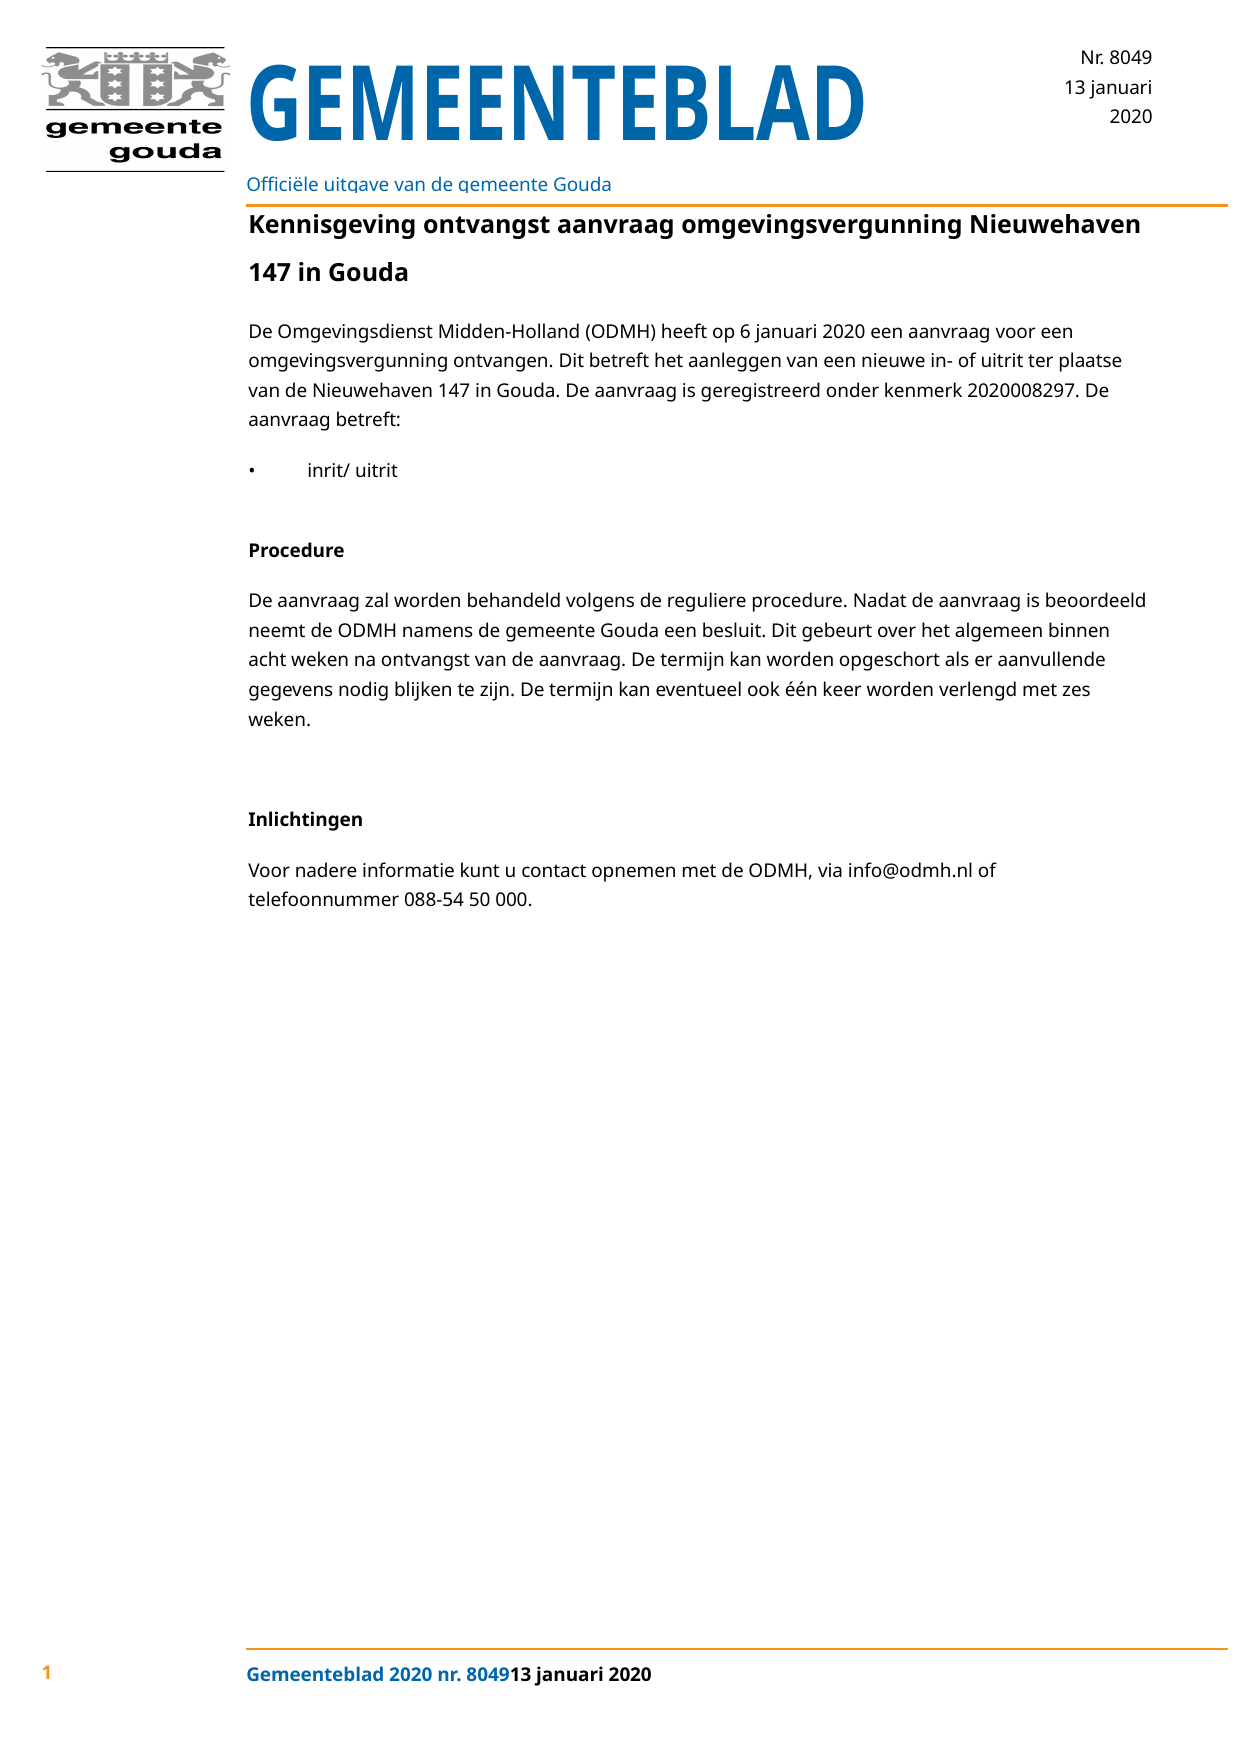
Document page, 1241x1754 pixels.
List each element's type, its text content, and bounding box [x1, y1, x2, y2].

picture [41, 47, 231, 172]
text Inlichtingen [248, 807, 1152, 832]
text Voor nadere informatie kunt u contact opnemen met de ODMH, via info@odmh.nl of telefoonnummer 088-54 50 000. [248, 857, 1152, 912]
text De aanvraag zal worden behandeld volgens de reguliere procedure. Nadat de aanvraag is beoordeeld neemt de ODMH namens de gemeente Gouda een besluit. Dit gebeurt over het algemeen binnen acht weken na ontvangst van de aanvraag. De termijn kan worden opgeschort als er aanvullende gegevens nodig blijken te zijn. De termijn kan eventueel ook één keer worden verlengd met zes weken. [248, 587, 1152, 732]
text Kennisgeving ontvangst aanvraag omgevingsvergunning Nieuwehaven 147 in Gouda [248, 207, 1152, 288]
text De Omgevingsdienst Midden-Holland (ODMH) heeft op 6 januari 2020 een aanvraag voor een omgevingsvergunning ontvangen. Dit betreft het aanleggen van een nieuwe in- of uitrit ter plaatse van de Nieuwehaven 147 in Gouda. De aanvraag is geregistreerd onder kenmerk 2020008297. De aanvraag betreft: [248, 318, 1152, 432]
list inrit/ uitrit [248, 457, 1152, 483]
text Procedure [248, 537, 1152, 563]
